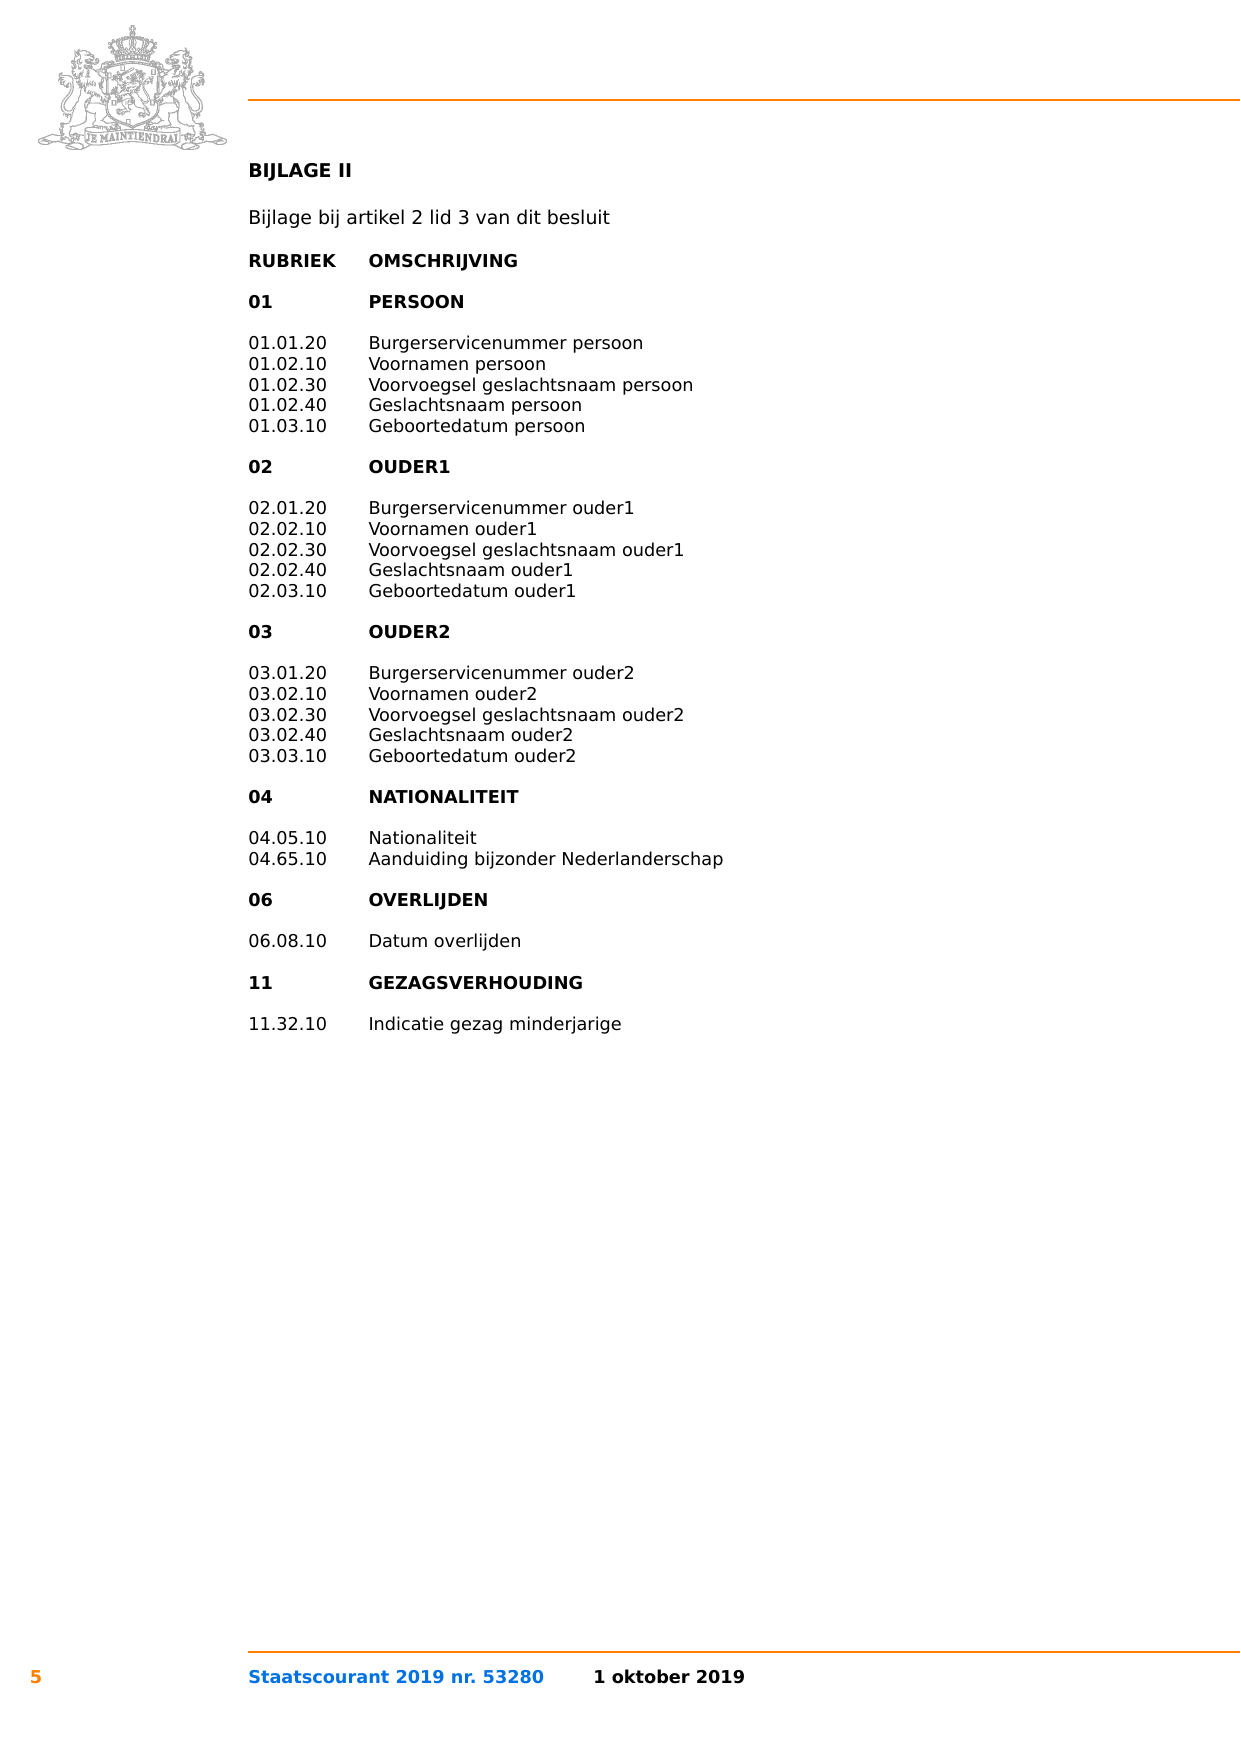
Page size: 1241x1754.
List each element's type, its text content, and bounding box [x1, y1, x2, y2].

table_cell [363, 808, 1163, 828]
table_cell [363, 601, 1163, 622]
table_cell OUDER1 [363, 457, 1163, 478]
table_cell Burgerservicenummer ouder2 [363, 663, 1163, 684]
table_cell [248, 766, 362, 787]
table_cell Geslachtsnaam ouder2 [363, 725, 1163, 746]
table_cell Geboortedatum ouder2 [363, 746, 1163, 766]
table_cell [248, 313, 362, 333]
text Bijlage bij artikel 2 lid 3 van dit besluit [248, 207, 1163, 229]
table_cell [363, 478, 1163, 498]
table_cell Voorvoegsel geslachtsnaam ouder2 [363, 705, 1163, 725]
table_cell [248, 271, 362, 292]
table_cell 03.01.20 [248, 663, 362, 684]
table_cell [363, 313, 1163, 333]
table_cell Voornamen persoon [363, 354, 1163, 374]
table_cell 11 [248, 973, 362, 993]
picture [38, 25, 227, 150]
table_cell 11.32.10 [248, 1014, 362, 1034]
table_cell [248, 436, 362, 457]
table_cell Burgerservicenummer persoon [363, 333, 1163, 354]
table_cell Geboortedatum persoon [363, 416, 1163, 436]
table_cell Voorvoegsel geslachtsnaam persoon [363, 375, 1163, 395]
table_cell 06 [248, 890, 362, 911]
table_cell [363, 643, 1163, 663]
table_cell Voorvoegsel geslachtsnaam ouder1 [363, 540, 1163, 560]
table_cell Geslachtsnaam persoon [363, 395, 1163, 416]
table_cell [248, 643, 362, 663]
table_cell PERSOON [363, 292, 1163, 313]
table_header OMSCHRIJVING [363, 251, 1163, 271]
table_cell Aanduiding bijzonder Nederlanderschap [363, 849, 1163, 869]
table_cell 01.02.40 [248, 395, 362, 416]
table_cell 03.02.10 [248, 684, 362, 704]
table_cell 02.02.30 [248, 540, 362, 560]
table_cell 04.05.10 [248, 828, 362, 849]
table_cell 04.65.10 [248, 849, 362, 869]
table_cell 01.03.10 [248, 416, 362, 436]
table_cell 02.02.40 [248, 560, 362, 581]
table_cell [363, 436, 1163, 457]
table_cell [363, 911, 1163, 931]
table_cell 02.03.10 [248, 581, 362, 601]
table_cell Geboortedatum ouder1 [363, 581, 1163, 601]
table_cell [248, 911, 362, 931]
table_cell 04 [248, 787, 362, 808]
table_cell Datum overlijden [363, 931, 1163, 952]
subtitle BIJLAGE II [248, 160, 1163, 182]
table_cell [248, 993, 362, 1014]
table_cell 01.02.10 [248, 354, 362, 374]
table_cell [363, 952, 1163, 973]
table_cell 02.02.10 [248, 519, 362, 539]
table_cell Indicatie gezag minderjarige [363, 1014, 1163, 1034]
table_cell [248, 601, 362, 622]
table_cell GEZAGSVERHOUDING [363, 973, 1163, 993]
table_cell 03.02.30 [248, 705, 362, 725]
table_cell OUDER2 [363, 622, 1163, 643]
table_cell [248, 870, 362, 890]
table_cell Burgerservicenummer ouder1 [363, 498, 1163, 519]
table_cell 03.02.40 [248, 725, 362, 746]
table_cell [363, 870, 1163, 890]
table_cell [248, 952, 362, 973]
table_cell 06.08.10 [248, 931, 362, 952]
table_cell Voornamen ouder2 [363, 684, 1163, 704]
table_cell Nationaliteit [363, 828, 1163, 849]
table_cell 01 [248, 292, 362, 313]
table_cell [363, 271, 1163, 292]
table_cell [363, 993, 1163, 1014]
table_cell 03.03.10 [248, 746, 362, 766]
table_cell 02 [248, 457, 362, 478]
table_cell 01.02.30 [248, 375, 362, 395]
table_header RUBRIEK [248, 251, 362, 271]
table_cell [363, 766, 1163, 787]
table_cell 01.01.20 [248, 333, 362, 354]
table_cell Geslachtsnaam ouder1 [363, 560, 1163, 581]
table_cell 03 [248, 622, 362, 643]
table_cell Voornamen ouder1 [363, 519, 1163, 539]
table_cell 02.01.20 [248, 498, 362, 519]
table_cell [248, 808, 362, 828]
table_cell NATIONALITEIT [363, 787, 1163, 808]
table_cell OVERLIJDEN [363, 890, 1163, 911]
table_cell [248, 478, 362, 498]
